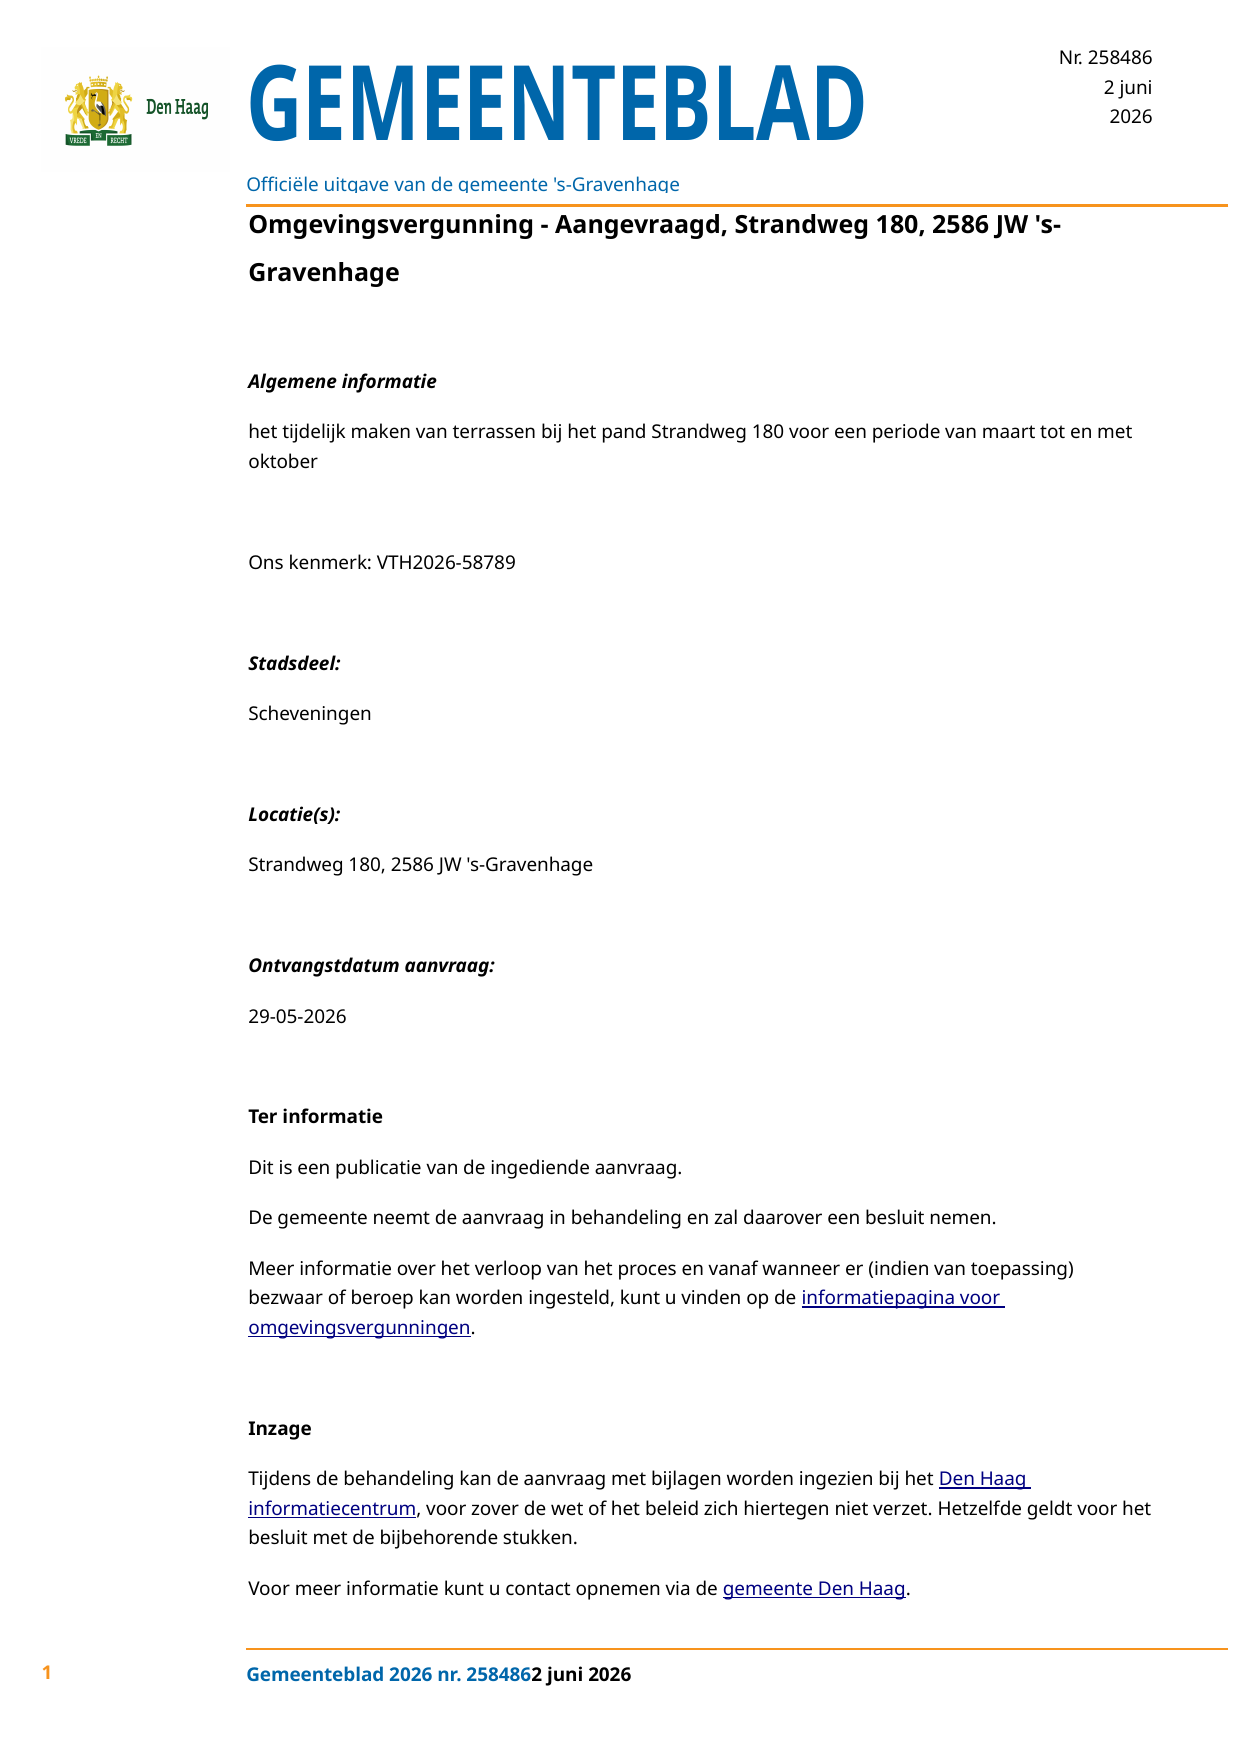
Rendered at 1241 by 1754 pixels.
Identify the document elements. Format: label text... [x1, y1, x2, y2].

text Scheveningen [248, 700, 1152, 726]
text De gemeente neemt de aanvraag in behandeling en zal daarover een besluit nemen. [248, 1204, 1152, 1230]
text Locatie(s): [248, 801, 1152, 827]
text Ter informatie [248, 1104, 1152, 1129]
text Ons kenmerk: VTH2026-58789 [248, 549, 1152, 575]
text Ontvangstdatum aanvraag: [248, 952, 1152, 978]
text Strandweg 180, 2586 JW 's-Gravenhage [248, 852, 1152, 877]
picture [41, 47, 231, 172]
text Algemene informatie [248, 368, 1152, 394]
text Tijdens de behandeling kan de aanvraag met bijlagen worden ingezien bij het Den Haag informatiecentrum, voor zover de wet of het beleid zich hiertegen niet verzet. Hetzelfde geldt voor het besluit met de bijbehorende stukken. [248, 1465, 1152, 1550]
text Meer informatie over het verloop van het proces en vanaf wanneer er (indien van toepassing) bezwaar of beroep kan worden ingesteld, kunt u vinden op de informatiepagina voor omgevingsvergunningen. [248, 1255, 1152, 1340]
text Stadsdeel: [248, 650, 1152, 676]
text het tijdelijk maken van terrassen bij het pand Strandweg 180 voor een periode van maart tot en met oktober [248, 419, 1152, 474]
text Dit is een publicatie van de ingediende aanvraag. [248, 1154, 1152, 1180]
text Omgevingsvergunning - Aangevraagd, Strandweg 180, 2586 JW 's-Gravenhage [248, 207, 1152, 288]
text Voor meer informatie kunt u contact opnemen via de gemeente Den Haag. [248, 1575, 1152, 1601]
text Inzage [248, 1415, 1152, 1441]
text 29-05-2026 [248, 1003, 1152, 1029]
